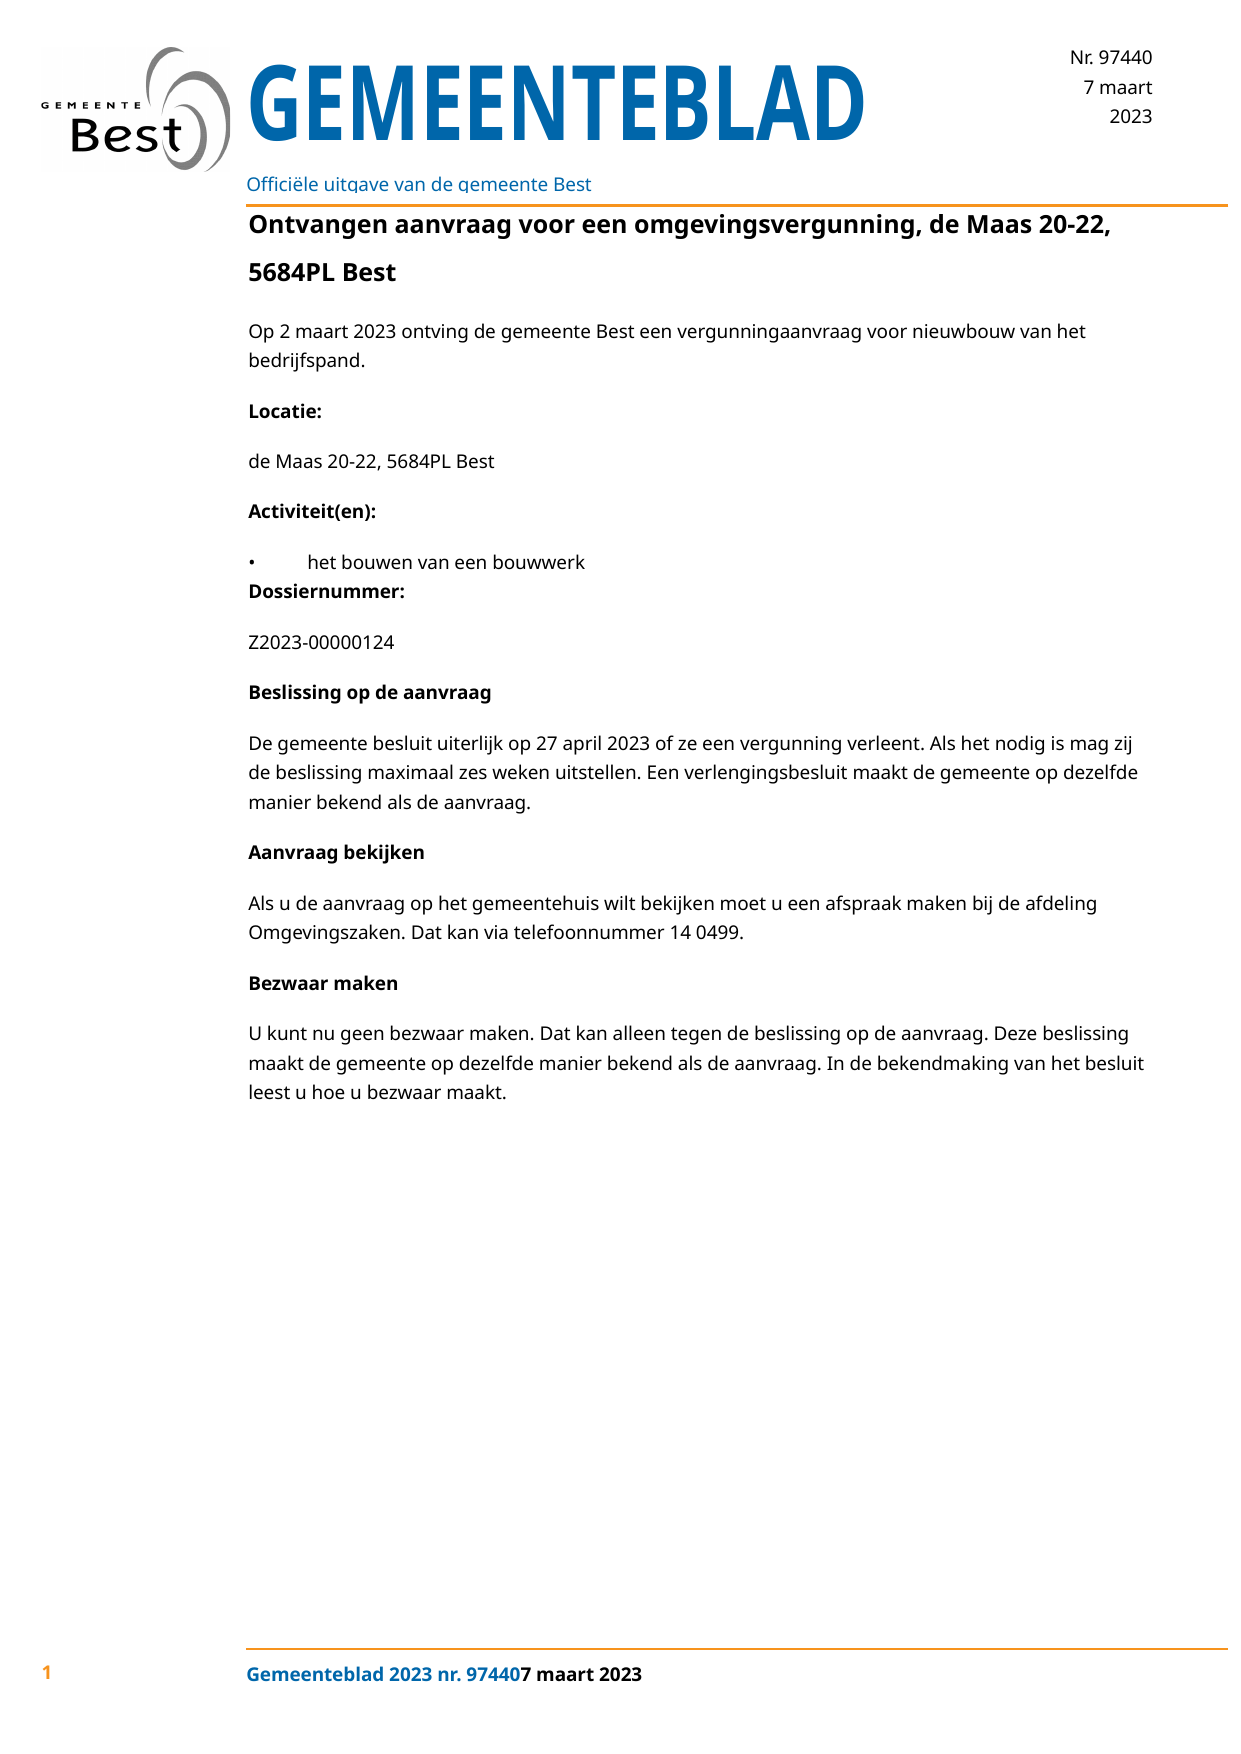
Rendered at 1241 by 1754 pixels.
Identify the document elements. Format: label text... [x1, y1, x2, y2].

text Z2023-00000124 [248, 629, 1152, 655]
text Activiteit(en): [248, 499, 1152, 524]
text Op 2 maart 2023 ontving de gemeente Best een vergunningaanvraag voor nieuwbouw van het bedrijfspand. [248, 318, 1152, 373]
text Als u de aanvraag op het gemeentehuis wilt bekijken moet u een afspraak maken bij de afdeling Omgevingszaken. Dat kan via telefoonnummer 14 0499. [248, 890, 1152, 945]
text Dossiernummer: [248, 579, 1152, 604]
text Locatie: [248, 398, 1152, 424]
text Bezwaar maken [248, 970, 1152, 996]
text Ontvangen aanvraag voor een omgevingsvergunning, de Maas 20-22, 5684PL Best [248, 207, 1152, 288]
text U kunt nu geen bezwaar maken. Dat kan alleen tegen de beslissing op de aanvraag. Deze beslissing maakt de gemeente op dezelfde manier bekend als de aanvraag. In de bekendmaking van het besluit leest u hoe u bezwaar maakt. [248, 1020, 1152, 1105]
text de Maas 20-22, 5684PL Best [248, 448, 1152, 474]
text De gemeente besluit uiterlijk op 27 april 2023 of ze een vergunning verleent. Als het nodig is mag zij de beslissing maximaal zes weken uitstellen. Een verlengingsbesluit maakt de gemeente op dezelfde manier bekend als de aanvraag. [248, 730, 1152, 815]
picture [41, 47, 231, 172]
list het bouwen van een bouwwerk [248, 549, 1152, 575]
text Aanvraag bekijken [248, 839, 1152, 865]
text Beslissing op de aanvraag [248, 679, 1152, 705]
